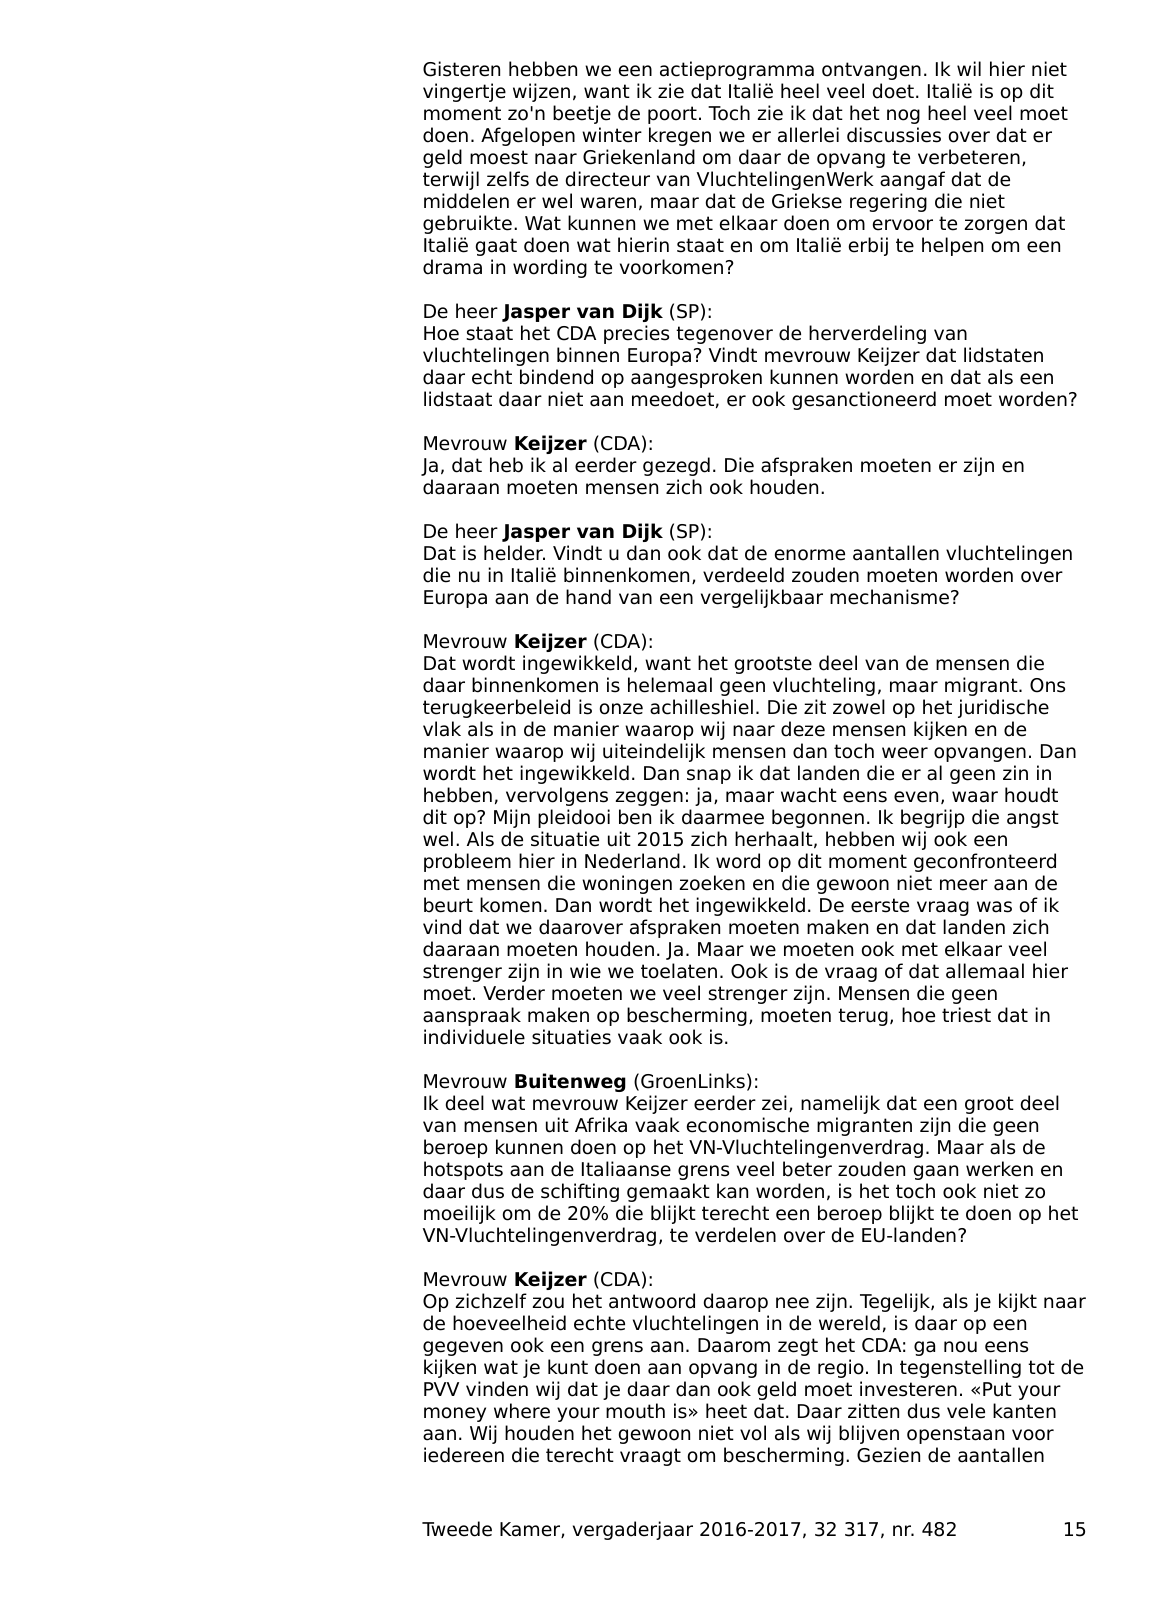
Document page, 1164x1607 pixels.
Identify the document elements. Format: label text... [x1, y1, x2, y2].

text Op zichzelf zou het antwoord daarop nee zijn. Tegelijk, als je kijkt naar de hoeveelheid echte vluchtelingen in de wereld, is daar op een gegeven ook een grens aan. Daarom zegt het CDA: ga nou eens kijken wat je kunt doen aan opvang in de regio. In tegenstelling tot de PVV vinden wij dat je daar dan ook geld moet investeren. «Put your money where your mouth is» heet dat. Daar zitten dus vele kanten aan. Wij houden het gewoon niet vol als wij blijven openstaan voor iedereen die terecht vraagt om bescherming. Gezien de aantallen [422, 1291, 1087, 1467]
text Mevrouw Keijzer (CDA): [422, 1269, 1087, 1291]
text Ja, dat heb ik al eerder gezegd. Die afspraken moeten er zijn en daaraan moeten mensen zich ook houden. [422, 455, 1087, 499]
text Hoe staat het CDA precies tegenover de herverdeling van vluchtelingen binnen Europa? Vindt mevrouw Keijzer dat lidstaten daar echt bindend op aangesproken kunnen worden en dat als een lidstaat daar niet aan meedoet, er ook gesanctioneerd moet worden? [422, 323, 1087, 411]
text Dat is helder. Vindt u dan ook dat de enorme aantallen vluchtelingen die nu in Italië binnenkomen, verdeeld zouden moeten worden over Europa aan de hand van een vergelijkbaar mechanisme? [422, 543, 1087, 609]
text Mevrouw Keijzer (CDA): [422, 631, 1087, 653]
text De heer Jasper van Dijk (SP): [422, 521, 1087, 543]
text Mevrouw Buitenweg (GroenLinks): [422, 1071, 1087, 1093]
text De heer Jasper van Dijk (SP): [422, 301, 1087, 323]
text Mevrouw Keijzer (CDA): [422, 433, 1087, 455]
text Gisteren hebben we een actieprogramma ontvangen. Ik wil hier niet vingertje wijzen, want ik zie dat Italië heel veel doet. Italië is op dit moment zo'n beetje de poort. Toch zie ik dat het nog heel veel moet doen. Afgelopen winter kregen we er allerlei discussies over dat er geld moest naar Griekenland om daar de opvang te verbeteren, terwijl zelfs de directeur van VluchtelingenWerk aangaf dat de middelen er wel waren, maar dat de Griekse regering die niet gebruikte. Wat kunnen we met elkaar doen om ervoor te zorgen dat Italië gaat doen wat hierin staat en om Italië erbij te helpen om een drama in wording te voorkomen? [422, 59, 1087, 279]
text Dat wordt ingewikkeld, want het grootste deel van de mensen die daar binnenkomen is helemaal geen vluchteling, maar migrant. Ons terugkeerbeleid is onze achilleshiel. Die zit zowel op het juridische vlak als in de manier waarop wij naar deze mensen kijken en de manier waarop wij uiteindelijk mensen dan toch weer opvangen. Dan wordt het ingewikkeld. Dan snap ik dat landen die er al geen zin in hebben, vervolgens zeggen: ja, maar wacht eens even, waar houdt dit op? Mijn pleidooi ben ik daarmee begonnen. Ik begrijp die angst wel. Als de situatie uit 2015 zich herhaalt, hebben wij ook een probleem hier in Nederland. Ik word op dit moment geconfronteerd met mensen die woningen zoeken en die gewoon niet meer aan de beurt komen. Dan wordt het ingewikkeld. De eerste vraag was of ik vind dat we daarover afspraken moeten maken en dat landen zich daaraan moeten houden. Ja. Maar we moeten ook met elkaar veel strenger zijn in wie we toelaten. Ook is de vraag of dat allemaal hier moet. Verder moeten we veel strenger zijn. Mensen die geen aanspraak maken op bescherming, moeten terug, hoe triest dat in individuele situaties vaak ook is. [422, 653, 1087, 1049]
text Ik deel wat mevrouw Keijzer eerder zei, namelijk dat een groot deel van mensen uit Afrika vaak economische migranten zijn die geen beroep kunnen doen op het VN-Vluchtelingenverdrag. Maar als de hotspots aan de Italiaanse grens veel beter zouden gaan werken en daar dus de schifting gemaakt kan worden, is het toch ook niet zo moeilijk om de 20% die blijkt terecht een beroep blijkt te doen op het VN-Vluchtelingenverdrag, te verdelen over de EU-landen? [422, 1093, 1087, 1247]
